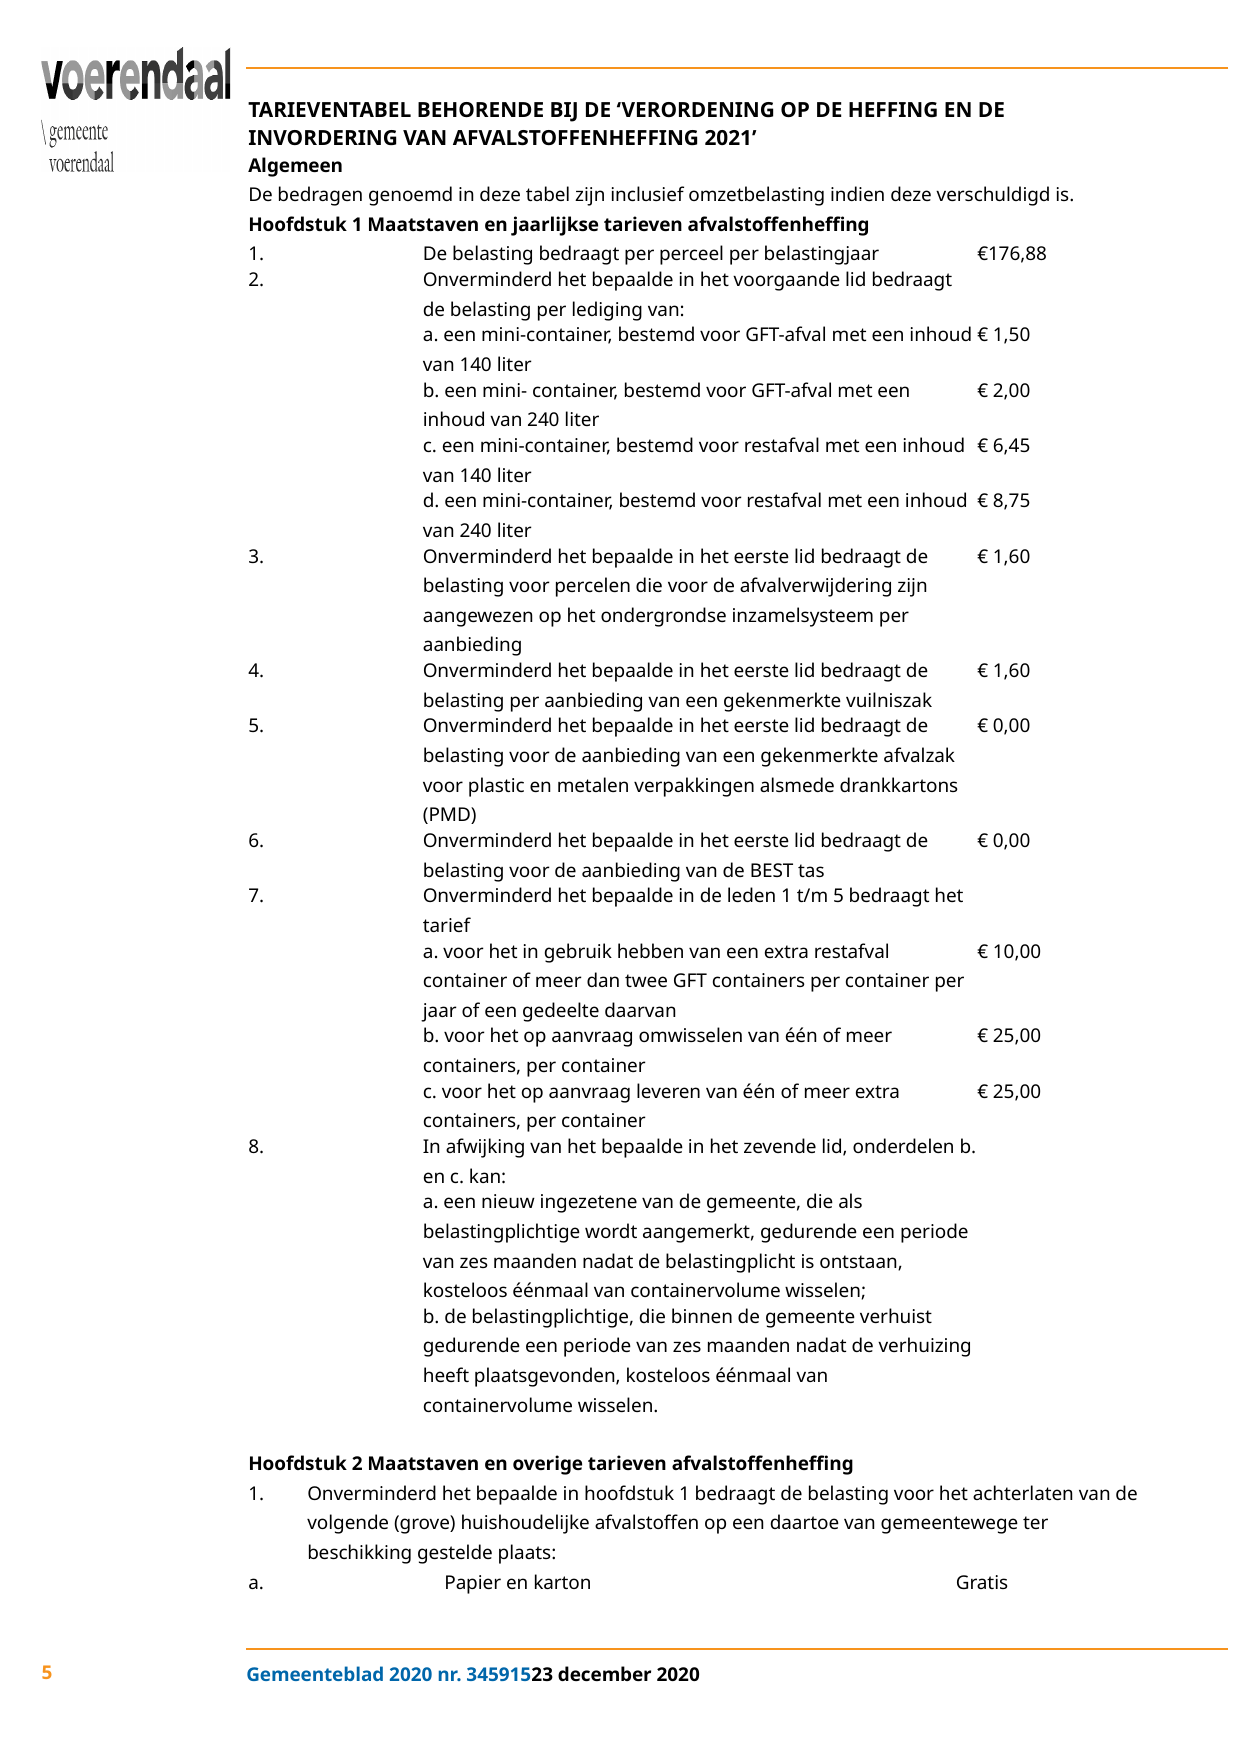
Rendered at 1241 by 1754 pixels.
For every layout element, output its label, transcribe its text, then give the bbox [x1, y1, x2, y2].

table_cell € 8,75 [977, 488, 1152, 543]
table_cell Onverminderd het bepaalde in het eerste lid bedraagt de belasting voor percelen die voor de afvalverwijdering zijn aangewezen op het ondergrondse inzamelsysteem per aanbieding [423, 543, 977, 657]
text Algemeen [248, 152, 1152, 177]
table_cell b. een mini- container, bestemd voor GFT-afval met een inhoud van 240 liter [423, 377, 977, 432]
table_cell € 0,00 [977, 713, 1152, 827]
table_header Papier en karton [444, 1569, 956, 1594]
table_cell Onverminderd het bepaalde in de leden 1 t/m 5 bedraagt het tarief [423, 883, 977, 938]
table_cell € 1,60 [977, 543, 1152, 657]
text Hoofdstuk 1 Maatstaven en jaarlijkse tarieven afvalstoffenheffing [248, 211, 1152, 237]
table_cell € 25,00 [977, 1078, 1152, 1133]
table_cell 5. [248, 713, 423, 827]
table_cell b. voor het op aanvraag omwisselen van één of meer containers, per container [423, 1023, 977, 1078]
table_cell [248, 377, 423, 432]
table_cell [977, 1133, 1152, 1189]
table_cell [248, 322, 423, 377]
table_cell c. voor het op aanvraag leveren van één of meer extra containers, per container [423, 1078, 977, 1133]
table_cell € 1,50 [977, 322, 1152, 377]
table_cell a. voor het in gebruik hebben van een extra restafval container of meer dan twee GFT containers per container per jaar of een gedeelte daarvan [423, 938, 977, 1023]
table_cell 4. [248, 658, 423, 713]
table_cell b. de belastingplichtige, die binnen de gemeente verhuist gedurende een periode van zes maanden nadat de verhuizing heeft plaatsgevonden, kosteloos éénmaal van containervolume wisselen. [423, 1303, 977, 1418]
table_cell Onverminderd het bepaalde in het eerste lid bedraagt de belasting per aanbieding van een gekenmerkte vuilniszak [423, 658, 977, 713]
table_cell € 10,00 [977, 938, 1152, 1023]
table_cell [977, 883, 1152, 938]
table_cell Onverminderd het bepaalde in het voorgaande lid bedraagt de belasting per lediging van: [423, 266, 977, 322]
table_cell [248, 1303, 423, 1418]
table_cell 2. [248, 266, 423, 322]
table_cell a. een nieuw ingezetene van de gemeente, die als belastingplichtige wordt aangemerkt, gedurende een periode van zes maanden nadat de belastingplicht is ontstaan, kosteloos éénmaal van containervolume wisselen; [423, 1189, 977, 1303]
text De bedragen genoemd in deze tabel zijn inclusief omzetbelasting indien deze verschuldigd is. [248, 181, 1152, 207]
table_cell € 0,00 [977, 827, 1152, 882]
table_cell d. een mini-container, bestemd voor restafval met een inhoud van 240 liter [423, 488, 977, 543]
table_cell 6. [248, 827, 423, 882]
table_cell [977, 266, 1152, 322]
table_cell [248, 1078, 423, 1133]
list Onverminderd het bepaalde in hoofdstuk 1 bedraagt de belasting voor het achterlaten van de volgende (grove) huishoudelijke afvalstoffen op een daartoe van gemeentewege ter beschikking gestelde plaats: [248, 1480, 1152, 1565]
table_cell 8. [248, 1133, 423, 1189]
table_cell [248, 488, 423, 543]
table_cell [248, 432, 423, 488]
table_cell Onverminderd het bepaalde in het eerste lid bedraagt de belasting voor de aanbieding van de BEST tas [423, 827, 977, 882]
table_cell [977, 1189, 1152, 1303]
text TARIEVENTABEL BEHORENDE BIJ DE ‘VERORDENING OP DE HEFFING EN DE INVORDERING VAN AFVALSTOFFENHEFFING 2021’ [248, 95, 1152, 152]
table_cell € 25,00 [977, 1023, 1152, 1078]
table_cell 3. [248, 543, 423, 657]
table_cell [248, 1023, 423, 1078]
table_cell € 2,00 [977, 377, 1152, 432]
table_cell Onverminderd het bepaalde in het eerste lid bedraagt de belasting voor de aanbieding van een gekenmerkte afvalzak voor plastic en metalen verpakkingen alsmede drankkartons (PMD) [423, 713, 977, 827]
table_header De belasting bedraagt per perceel per belastingjaar [423, 241, 977, 266]
table_header 1. [248, 241, 423, 266]
table_cell [977, 1303, 1152, 1418]
table_cell [248, 1189, 423, 1303]
table_cell € 6,45 [977, 432, 1152, 488]
text Hoofdstuk 2 Maatstaven en overige tarieven afvalstoffenheffing [248, 1450, 1152, 1476]
table_header €176,88 [977, 241, 1152, 266]
table_cell c. een mini-container, bestemd voor restafval met een inhoud van 140 liter [423, 432, 977, 488]
table_header a. [248, 1569, 444, 1594]
table_cell € 1,60 [977, 658, 1152, 713]
table_cell a. een mini-container, bestemd voor GFT-afval met een inhoud van 140 liter [423, 322, 977, 377]
table_cell In afwijking van het bepaalde in het zevende lid, onderdelen b. en c. kan: [423, 1133, 977, 1189]
table_header Gratis [956, 1569, 1152, 1594]
table_cell [248, 938, 423, 1023]
picture [41, 47, 231, 172]
table_cell 7. [248, 883, 423, 938]
